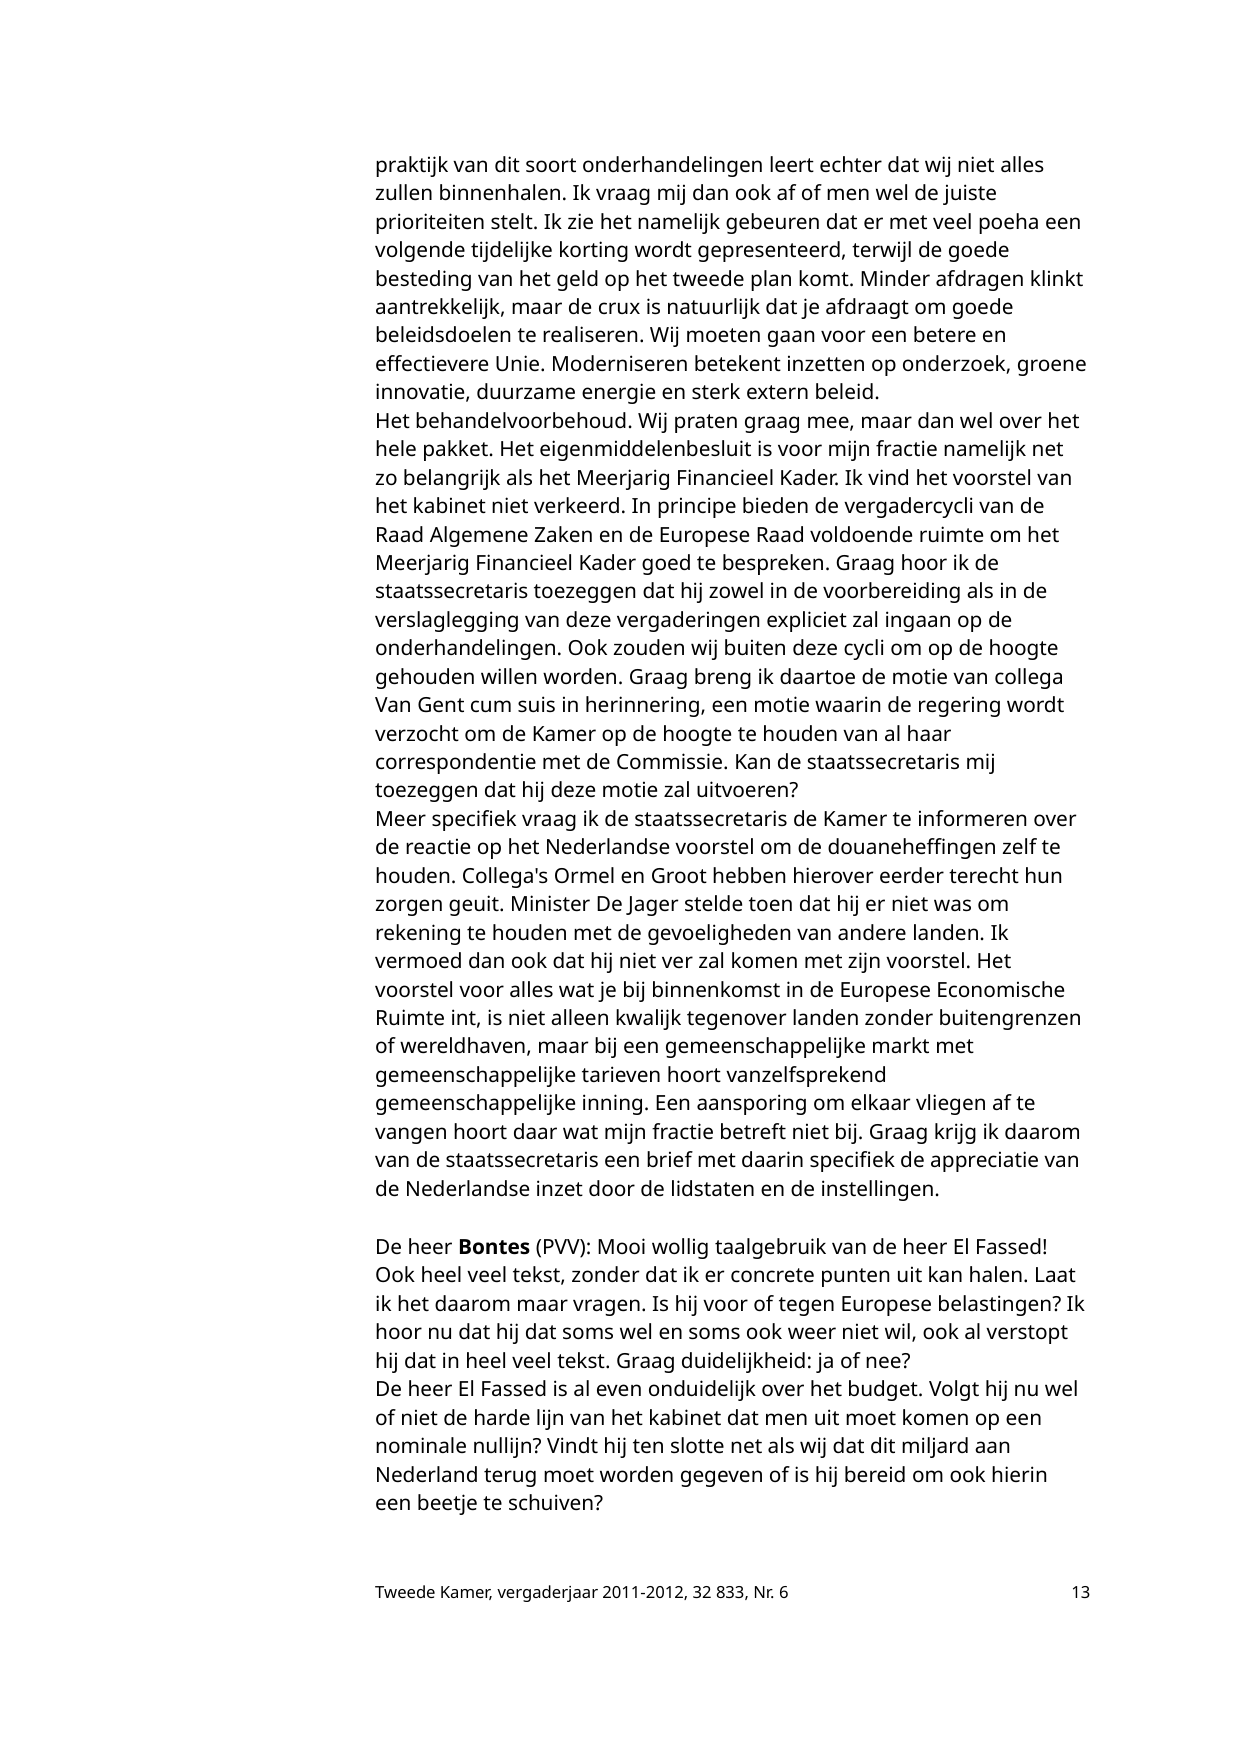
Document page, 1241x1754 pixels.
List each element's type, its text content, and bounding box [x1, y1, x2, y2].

text praktijk van dit soort onderhandelingen leert echter dat wij niet alles zullen binnenhalen. Ik vraag mij dan ook af of men wel de juiste prioriteiten stelt. Ik zie het namelijk gebeuren dat er met veel poeha een volgende tijdelijke korting wordt gepresenteerd, terwijl de goede besteding van het geld op het tweede plan komt. Minder afdragen klinkt aantrekkelijk, maar de crux is natuurlijk dat je afdraagt om goede beleidsdoelen te realiseren. Wij moeten gaan voor een betere en effectievere Unie. Moderniseren betekent inzetten op onderzoek, groene innovatie, duurzame energie en sterk extern beleid. [375, 150, 1090, 406]
text De heer Bontes (PVV): Mooi wollig taalgebruik van de heer El Fassed! Ook heel veel tekst, zonder dat ik er concrete punten uit kan halen. Laat ik het daarom maar vragen. Is hij voor of tegen Europese belastingen? Ik hoor nu dat hij dat soms wel en soms ook weer niet wil, ook al verstopt hij dat in heel veel tekst. Graag duidelijkheid: ja of nee? [375, 1232, 1090, 1374]
text De heer El Fassed is al even onduidelijk over het budget. Volgt hij nu wel of niet de harde lijn van het kabinet dat men uit moet komen op een nominale nullijn? Vindt hij ten slotte net als wij dat dit miljard aan Nederland terug moet worden gegeven of is hij bereid om ook hierin een beetje te schuiven? [375, 1374, 1090, 1517]
text Meer specifiek vraag ik de staatssecretaris de Kamer te informeren over de reactie op het Nederlandse voorstel om de douaneheffingen zelf te houden. Collega's Ormel en Groot hebben hierover eerder terecht hun zorgen geuit. Minister De Jager stelde toen dat hij er niet was om rekening te houden met de gevoeligheden van andere landen. Ik vermoed dan ook dat hij niet ver zal komen met zijn voorstel. Het voorstel voor alles wat je bij binnenkomst in de Europese Economische Ruimte int, is niet alleen kwalijk tegenover landen zonder buitengrenzen of wereldhaven, maar bij een gemeenschappelijke markt met gemeenschappelijke tarieven hoort vanzelfsprekend gemeenschappelijke inning. Een aansporing om elkaar vliegen af te vangen hoort daar wat mijn fractie betreft niet bij. Graag krijg ik daarom van de staatssecretaris een brief met daarin specifiek de appreciatie van de Nederlandse inzet door de lidstaten en de instellingen. [375, 804, 1090, 1202]
text Het behandelvoorbehoud. Wij praten graag mee, maar dan wel over het hele pakket. Het eigenmiddelenbesluit is voor mijn fractie namelijk net zo belangrijk als het Meerjarig Financieel Kader. Ik vind het voorstel van het kabinet niet verkeerd. In principe bieden de vergadercycli van de Raad Algemene Zaken en de Europese Raad voldoende ruimte om het Meerjarig Financieel Kader goed te bespreken. Graag hoor ik de staatssecretaris toezeggen dat hij zowel in de voorbereiding als in de verslaglegging van deze vergaderingen expliciet zal ingaan op de onderhandelingen. Ook zouden wij buiten deze cycli om op de hoogte gehouden willen worden. Graag breng ik daartoe de motie van collega Van Gent cum suis in herinnering, een motie waarin de regering wordt verzocht om de Kamer op de hoogte te houden van al haar correspondentie met de Commissie. Kan de staatssecretaris mij toezeggen dat hij deze motie zal uitvoeren? [375, 406, 1090, 804]
